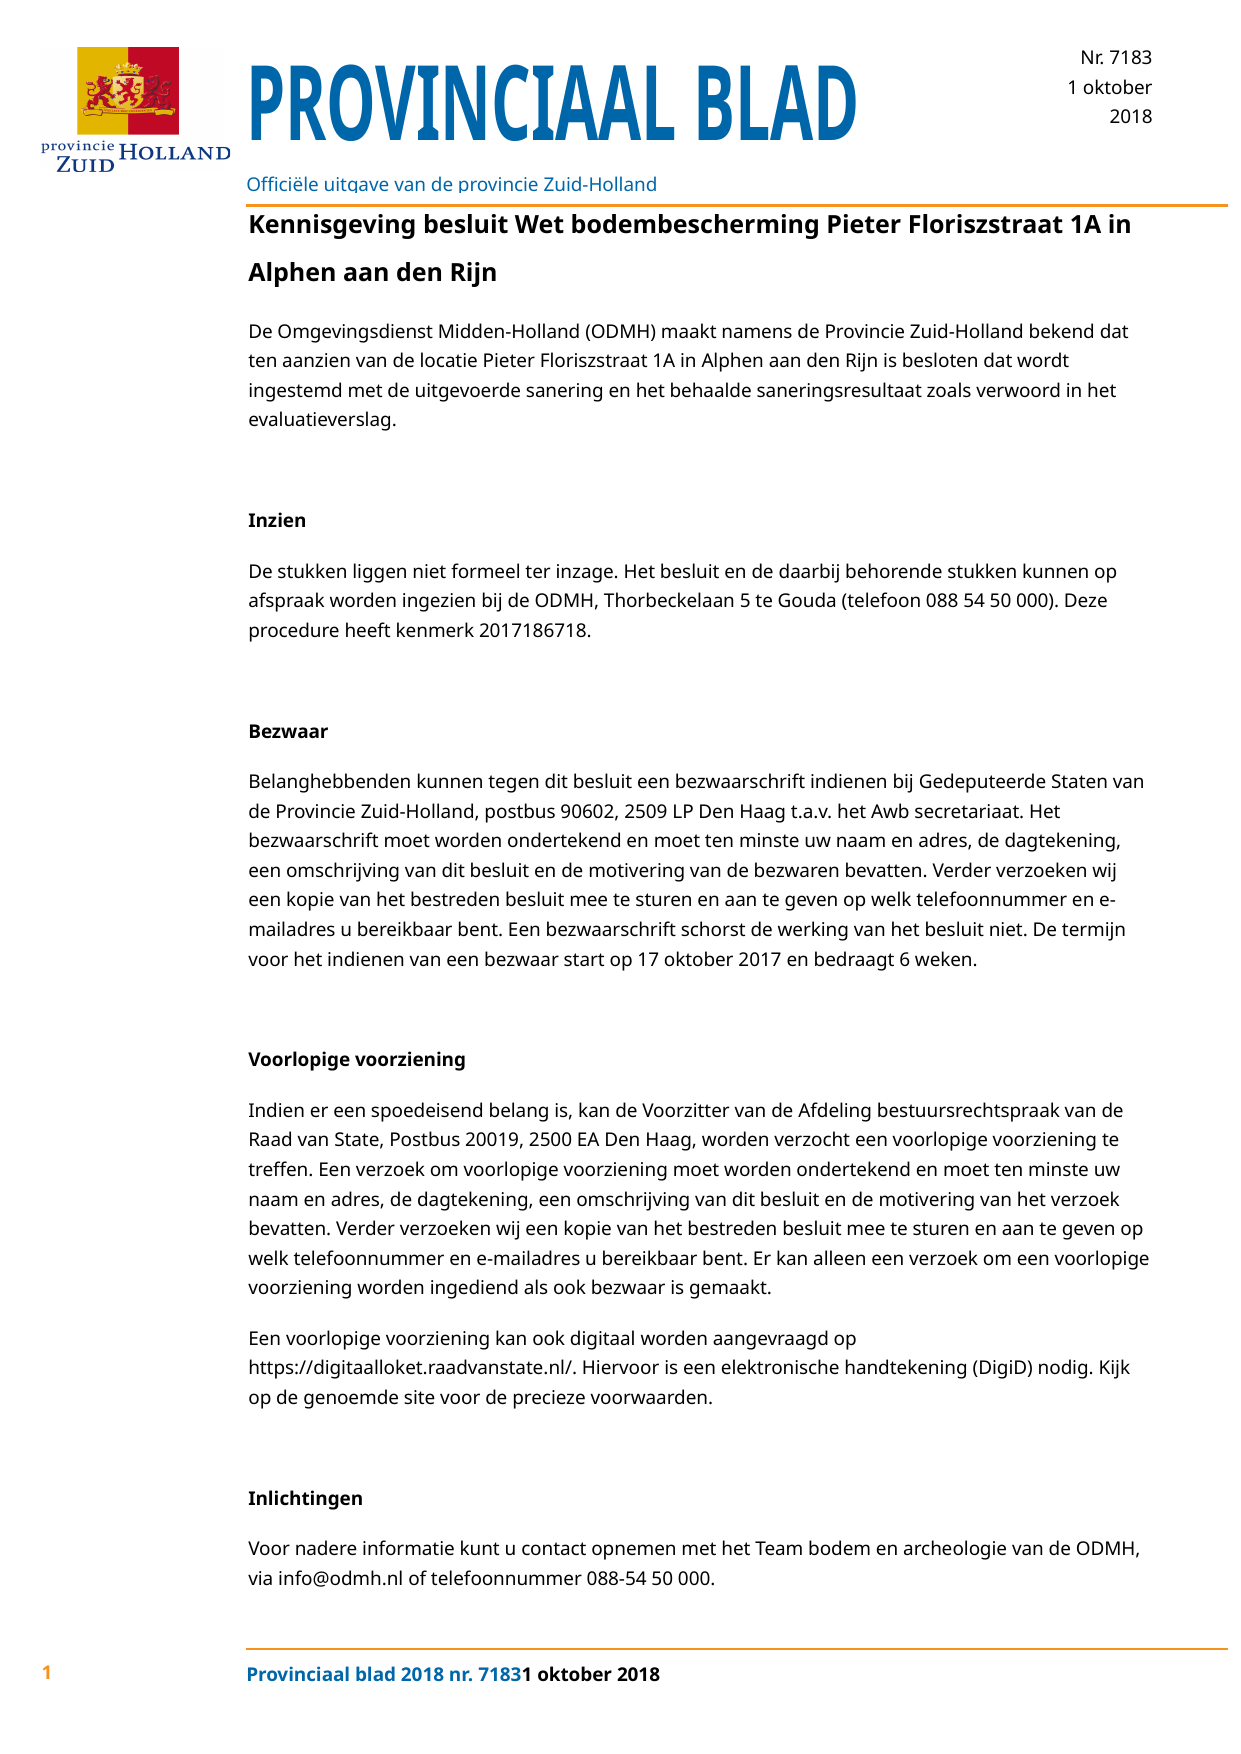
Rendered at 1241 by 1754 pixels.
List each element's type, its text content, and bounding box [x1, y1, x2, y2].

text Indien er een spoedeisend belang is, kan de Voorzitter van de Afdeling bestuursrechtspraak van de Raad van State, Postbus 20019, 2500 EA Den Haag, worden verzocht een voorlopige voorziening te treffen. Een verzoek om voorlopige voorziening moet worden ondertekend en moet ten minste uw naam en adres, de dagtekening, een omschrijving van dit besluit en de motivering van het verzoek bevatten. Verder verzoeken wij een kopie van het bestreden besluit mee te sturen en aan te geven op welk telefoonnummer en e-mailadres u bereikbaar bent. Er kan alleen een verzoek om een voorlopige voorziening worden ingediend als ook bezwaar is gemaakt. [248, 1097, 1152, 1300]
text Een voorlopige voorziening kan ook digitaal worden aangevraagd op https://digitaalloket.raadvanstate.nl/. Hiervoor is een elektronische handtekening (DigiD) nodig. Kijk op de genoemde site voor de precieze voorwaarden. [248, 1325, 1152, 1410]
text Belanghebbenden kunnen tegen dit besluit een bezwaarschrift indienen bij Gedeputeerde Staten van de Provincie Zuid-Holland, postbus 90602, 2509 LP Den Haag t.a.v. het Awb secretariaat. Het bezwaarschrift moet worden ondertekend en moet ten minste uw naam en adres, de dagtekening, een omschrijving van dit besluit en de motivering van de bezwaren bevatten. Verder verzoeken wij een kopie van het bestreden besluit mee te sturen en aan te geven op welk telefoonnummer en e-mailadres u bereikbaar bent. Een bezwaarschrift schorst de werking van het besluit niet. De termijn voor het indienen van een bezwaar start op 17 oktober 2017 en bedraagt 6 weken. [248, 768, 1152, 972]
text Voorlopige voorziening [248, 1047, 1152, 1072]
text Bezwaar [248, 718, 1152, 744]
picture [41, 47, 231, 172]
text Inzien [248, 507, 1152, 533]
text Kennisgeving besluit Wet bodembescherming Pieter Floriszstraat 1A in Alphen aan den Rijn [248, 207, 1152, 288]
text Inlichtingen [248, 1485, 1152, 1511]
text Voor nadere informatie kunt u contact opnemen met het Team bodem en archeologie van de ODMH, via info@odmh.nl of telefoonnummer 088-54 50 000. [248, 1535, 1152, 1591]
text De Omgevingsdienst Midden-Holland (ODMH) maakt namens de Provincie Zuid-Holland bekend dat ten aanzien van de locatie Pieter Floriszstraat 1A in Alphen aan den Rijn is besloten dat wordt ingestemd met de uitgevoerde sanering en het behaalde saneringsresultaat zoals verwoord in het evaluatieverslag. [248, 318, 1152, 432]
text De stukken liggen niet formeel ter inzage. Het besluit en de daarbij behorende stukken kunnen op afspraak worden ingezien bij de ODMH, Thorbeckelaan 5 te Gouda (telefoon 088 54 50 000). Deze procedure heeft kenmerk 2017186718. [248, 558, 1152, 643]
